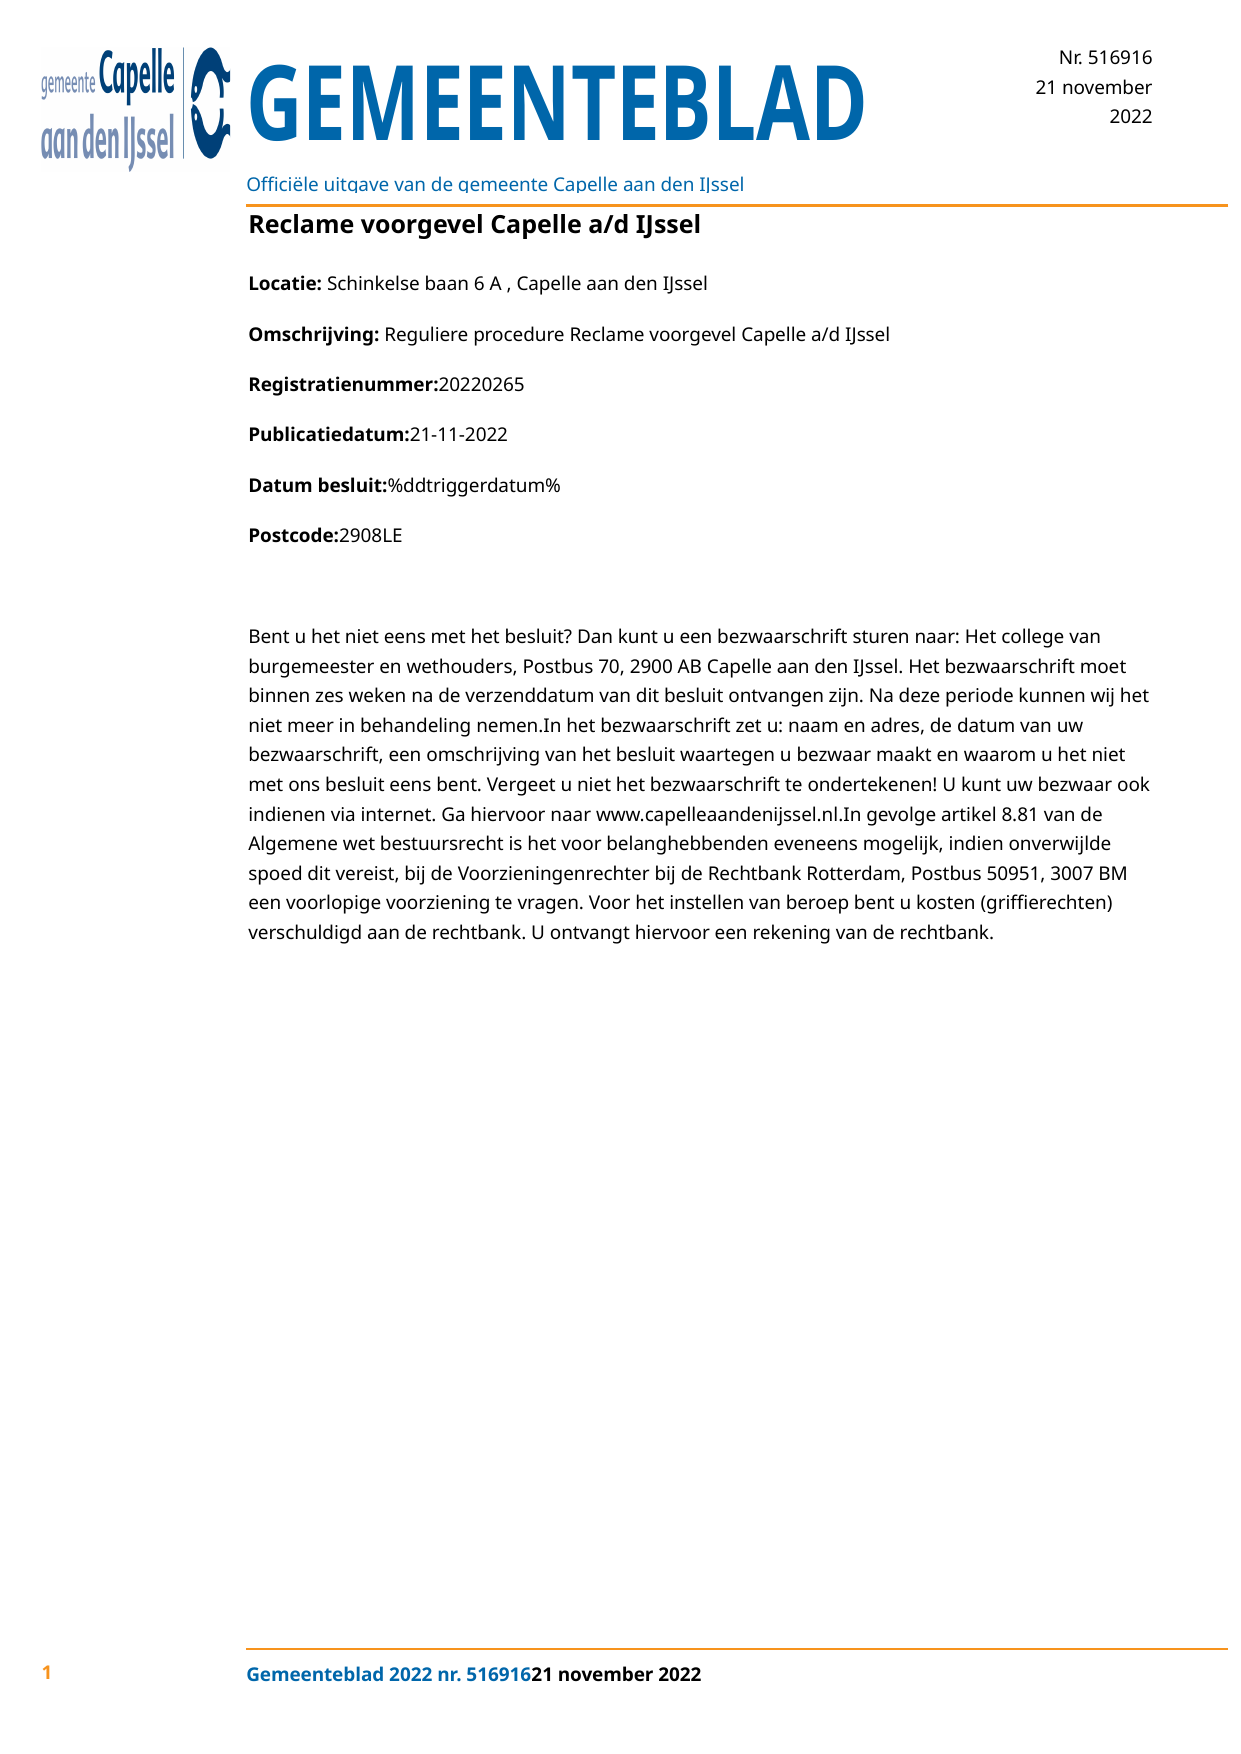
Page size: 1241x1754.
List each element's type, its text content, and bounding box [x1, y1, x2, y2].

picture [41, 47, 231, 172]
text Locatie: Schinkelse baan 6 A , Capelle aan den IJssel [248, 270, 1152, 296]
text Reclame voorgevel Capelle a/d IJssel [248, 207, 1152, 241]
text Bent u het niet eens met het besluit? Dan kunt u een bezwaarschrift sturen naar: Het college van burgemeester en wethouders, Postbus 70, 2900 AB Capelle aan den IJssel. Het bezwaarschrift moet binnen zes weken na de verzenddatum van dit besluit ontvangen zijn. Na deze periode kunnen wij het niet meer in behandeling nemen.In het bezwaarschrift zet u: naam en adres, de datum van uw bezwaarschrift, een omschrijving van het besluit waartegen u bezwaar maakt en waarom u het niet met ons besluit eens bent. Vergeet u niet het bezwaarschrift te ondertekenen! U kunt uw bezwaar ook indienen via internet. Ga hiervoor naar www.capelleaandenijssel.nl.In gevolge artikel 8.81 van de Algemene wet bestuursrecht is het voor belanghebbenden eveneens mogelijk, indien onverwijlde spoed dit vereist, bij de Voorzieningenrechter bij de Rechtbank Rotterdam, Postbus 50951, 3007 BM een voorlopige voorziening te vragen. Voor het instellen van beroep bent u kosten (griffierechten) verschuldigd aan de rechtbank. U ontvangt hiervoor een rekening van de rechtbank. [248, 623, 1152, 945]
text Registratienummer:20220265 [248, 371, 1152, 397]
text Datum besluit:%ddtriggerdatum% [248, 472, 1152, 498]
text Omschrijving: Reguliere procedure Reclame voorgevel Capelle a/d IJssel [248, 321, 1152, 346]
text Postcode:2908LE [248, 522, 1152, 548]
text Publicatiedatum:21-11-2022 [248, 422, 1152, 447]
